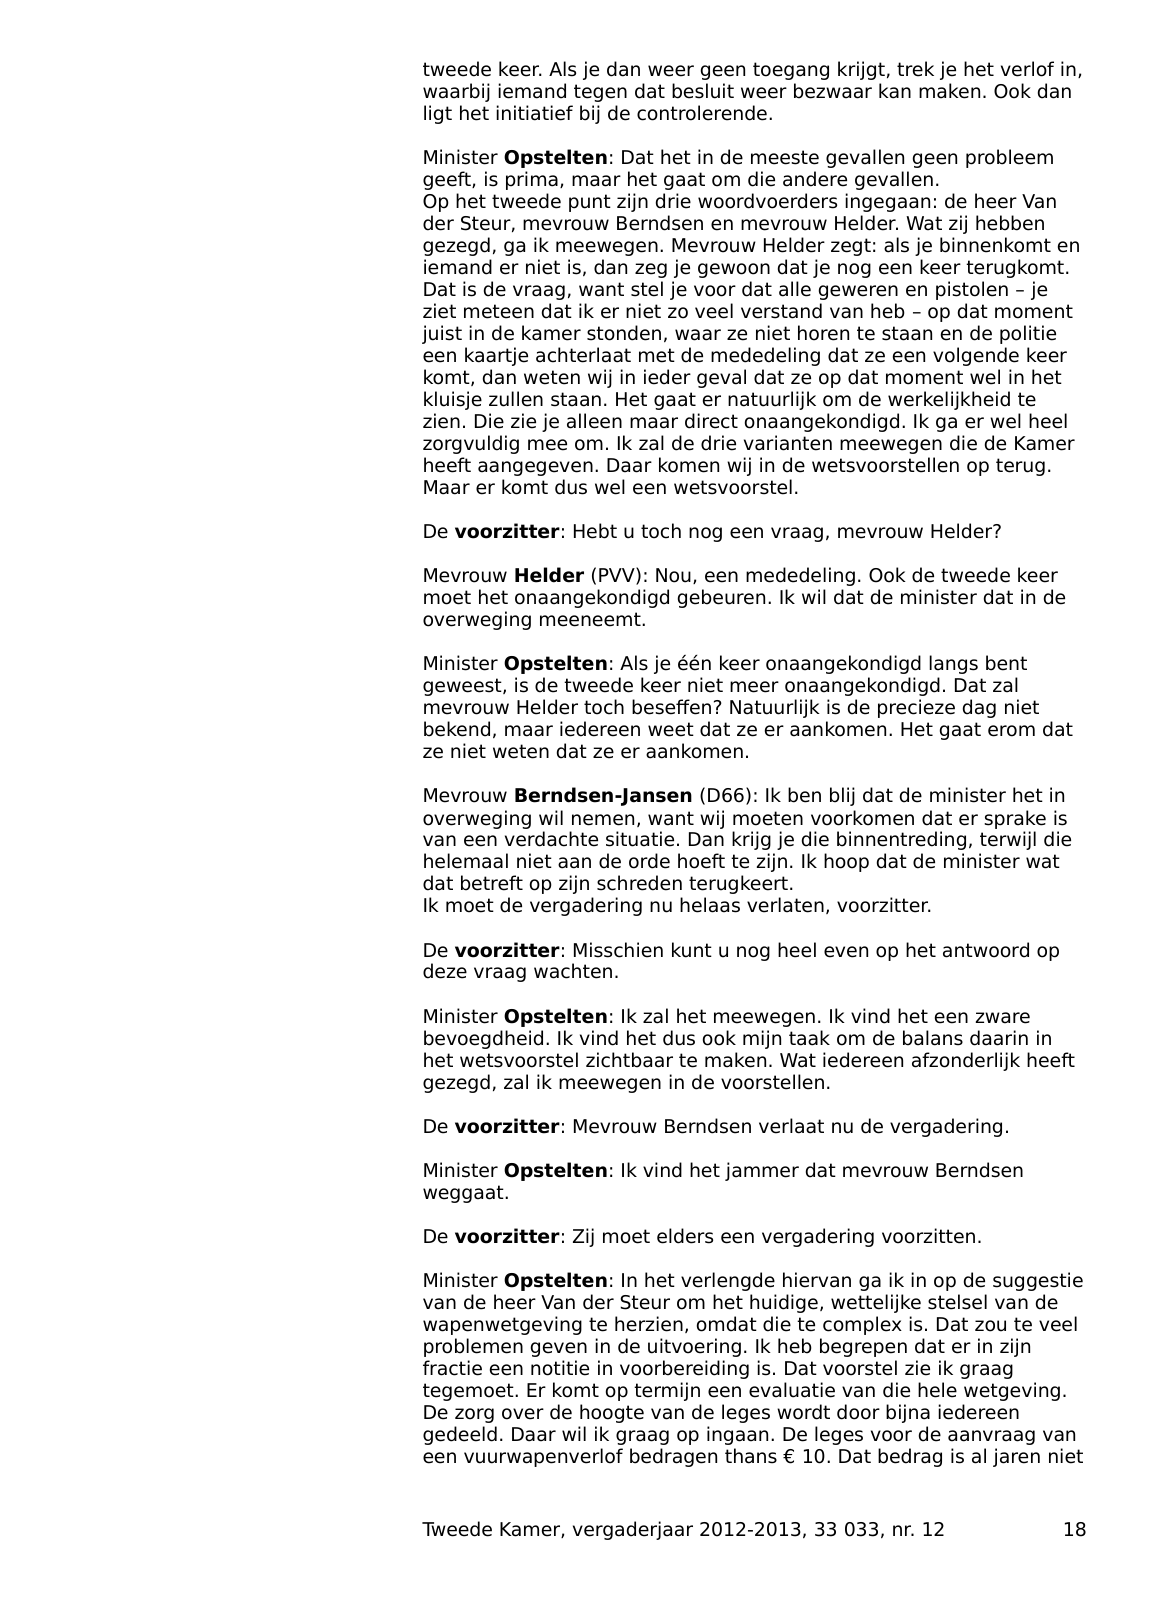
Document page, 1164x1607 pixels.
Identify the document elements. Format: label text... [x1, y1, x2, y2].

text Minister Opstelten: Als je één keer onaangekondigd langs bent geweest, is de tweede keer niet meer onaangekondigd. Dat zal mevrouw Helder toch beseffen? Natuurlijk is de precieze dag niet bekend, maar iedereen weet dat ze er aankomen. Het gaat erom dat ze niet weten dat ze er aankomen. [422, 653, 1087, 763]
text Ik moet de vergadering nu helaas verlaten, voorzitter. [422, 895, 1087, 917]
text De voorzitter: Mevrouw Berndsen verlaat nu de vergadering. [422, 1116, 1087, 1138]
text Minister Opstelten: Ik zal het meewegen. Ik vind het een zware bevoegdheid. Ik vind het dus ook mijn taak om de balans daarin in het wetsvoorstel zichtbaar te maken. Wat iedereen afzonderlijk heeft gezegd, zal ik meewegen in de voorstellen. [422, 1006, 1087, 1093]
text Op het tweede punt zijn drie woordvoerders ingegaan: de heer Van der Steur, mevrouw Berndsen en mevrouw Helder. Wat zij hebben gezegd, ga ik meewegen. Mevrouw Helder zegt: als je binnenkomt en iemand er niet is, dan zeg je gewoon dat je nog een keer terugkomt. Dat is de vraag, want stel je voor dat alle geweren en pistolen – je ziet meteen dat ik er niet zo veel verstand van heb – op dat moment juist in de kamer stonden, waar ze niet horen te staan en de politie een kaartje achterlaat met de mededeling dat ze een volgende keer komt, dan weten wij in ieder geval dat ze op dat moment wel in het kluisje zullen staan. Het gaat er natuurlijk om de werkelijkheid te zien. Die zie je alleen maar direct onaangekondigd. Ik ga er wel heel zorgvuldig mee om. Ik zal de drie varianten meewegen die de Kamer heeft aangegeven. Daar komen wij in de wetsvoorstellen op terug. Maar er komt dus wel een wetsvoorstel. [422, 191, 1087, 499]
text De voorzitter: Hebt u toch nog een vraag, mevrouw Helder? [422, 521, 1087, 543]
text De zorg over de hoogte van de leges wordt door bijna iedereen gedeeld. Daar wil ik graag op ingaan. De leges voor de aanvraag van een vuurwapenverlof bedragen thans € 10. Dat bedrag is al jaren niet [422, 1402, 1087, 1468]
text De voorzitter: Zij moet elders een vergadering voorzitten. [422, 1226, 1087, 1248]
text Minister Opstelten: Ik vind het jammer dat mevrouw Berndsen weggaat. [422, 1160, 1087, 1204]
text De voorzitter: Misschien kunt u nog heel even op het antwoord op deze vraag wachten. [422, 939, 1087, 983]
text Mevrouw Helder (PVV): Nou, een mededeling. Ook de tweede keer moet het onaangekondigd gebeuren. Ik wil dat de minister dat in de overweging meeneemt. [422, 565, 1087, 631]
text Minister Opstelten: In het verlengde hiervan ga ik in op de suggestie van de heer Van der Steur om het huidige, wettelijke stelsel van de wapenwetgeving te herzien, omdat die te complex is. Dat zou te veel problemen geven in de uitvoering. Ik heb begrepen dat er in zijn fractie een notitie in voorbereiding is. Dat voorstel zie ik graag tegemoet. Er komt op termijn een evaluatie van die hele wetgeving. [422, 1270, 1087, 1402]
text Minister Opstelten: Dat het in de meeste gevallen geen probleem geeft, is prima, maar het gaat om die andere gevallen. [422, 147, 1087, 191]
text tweede keer. Als je dan weer geen toegang krijgt, trek je het verlof in, waarbij iemand tegen dat besluit weer bezwaar kan maken. Ook dan ligt het initiatief bij de controlerende. [422, 59, 1087, 125]
text Mevrouw Berndsen-Jansen (D66): Ik ben blij dat de minister het in overweging wil nemen, want wij moeten voorkomen dat er sprake is van een verdachte situatie. Dan krijg je die binnentreding, terwijl die helemaal niet aan de orde hoeft te zijn. Ik hoop dat de minister wat dat betreft op zijn schreden terugkeert. [422, 785, 1087, 895]
